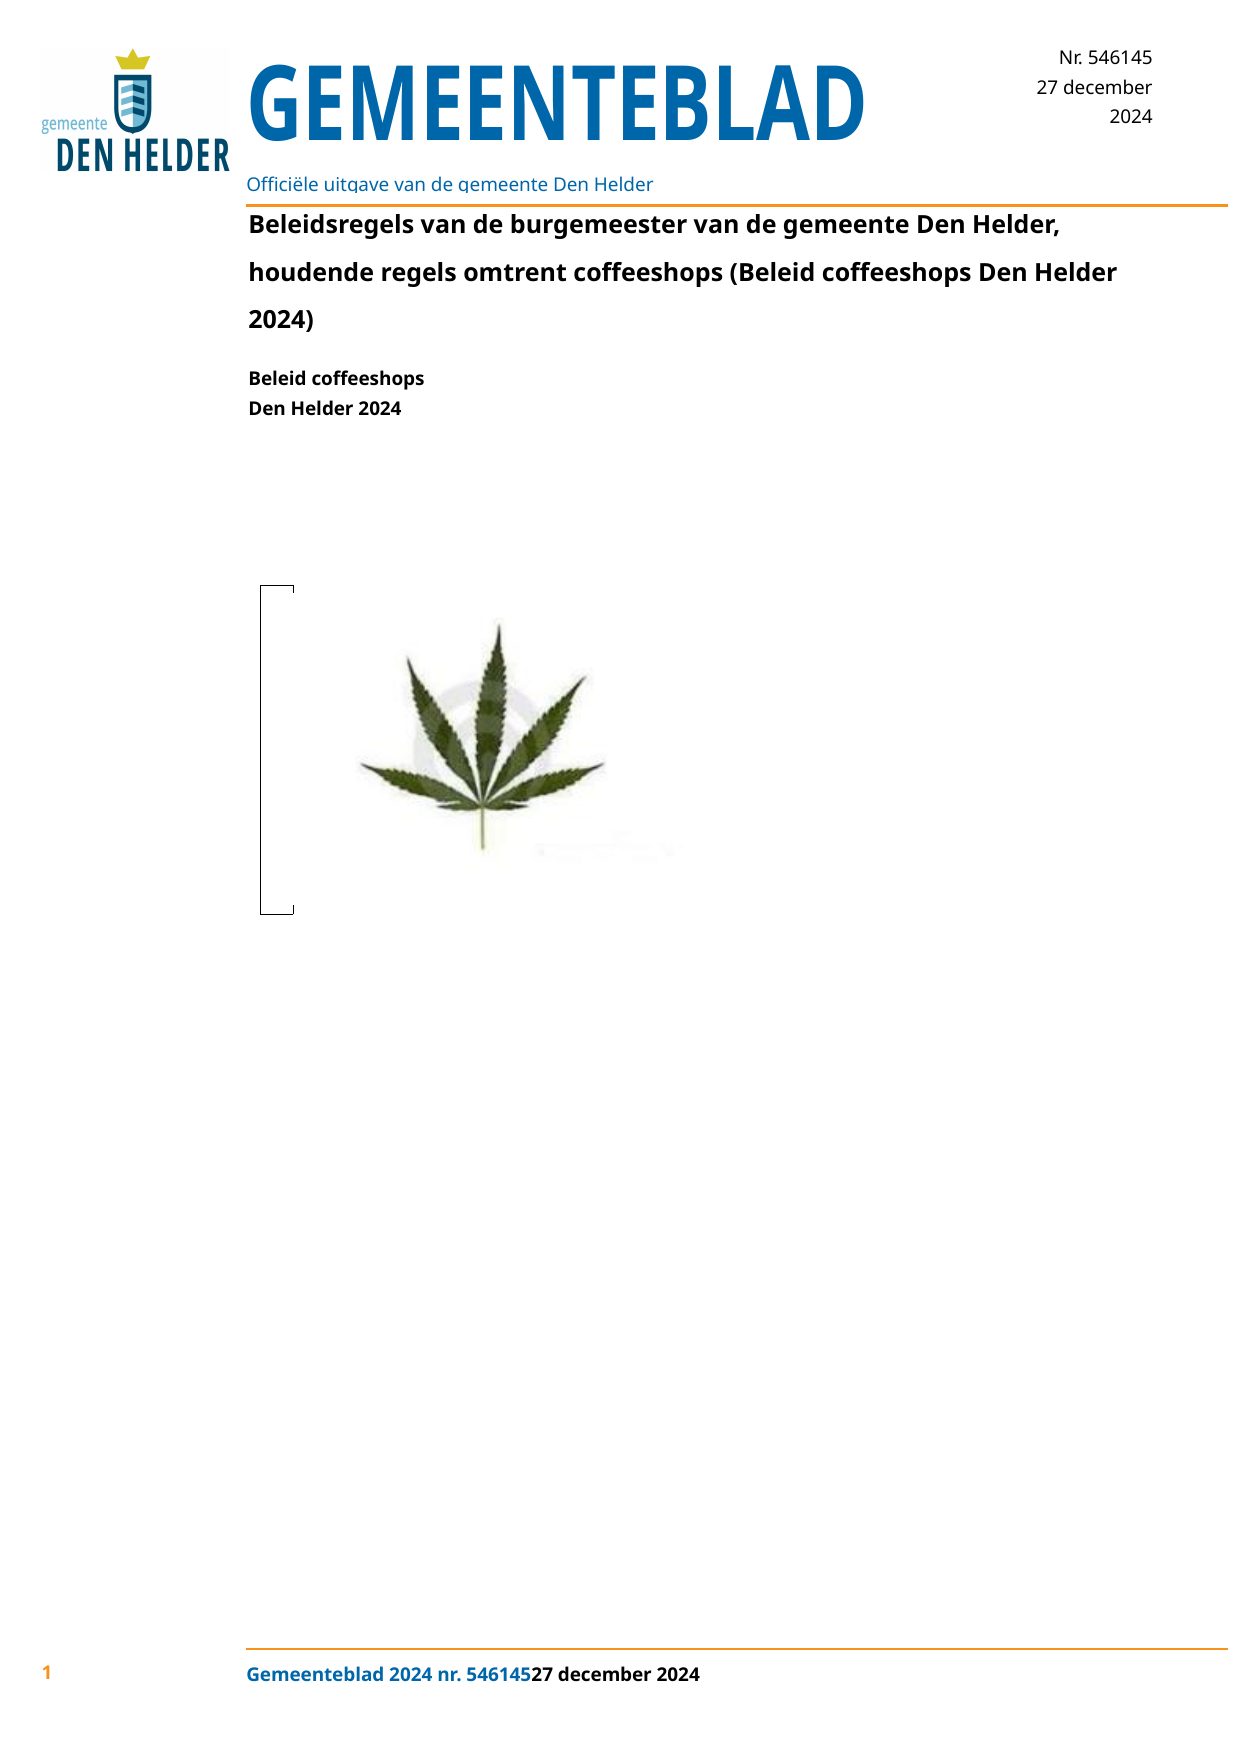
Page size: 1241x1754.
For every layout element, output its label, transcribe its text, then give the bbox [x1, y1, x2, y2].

picture [41, 47, 231, 172]
picture [268, 593, 728, 905]
picture [63, 144, 68, 165]
picture [182, 144, 187, 165]
text Beleidsregels van de burgemeester van de gemeente Den Helder, houdende regels omtrent coffeeshops (Beleid coffeeshops Den Helder 2024) [248, 207, 1152, 336]
picture [130, 157, 135, 172]
text Den Helder 2024 [248, 395, 1152, 421]
text Beleid coffeeshops [248, 366, 1152, 391]
picture [100, 154, 106, 172]
picture [220, 160, 224, 172]
